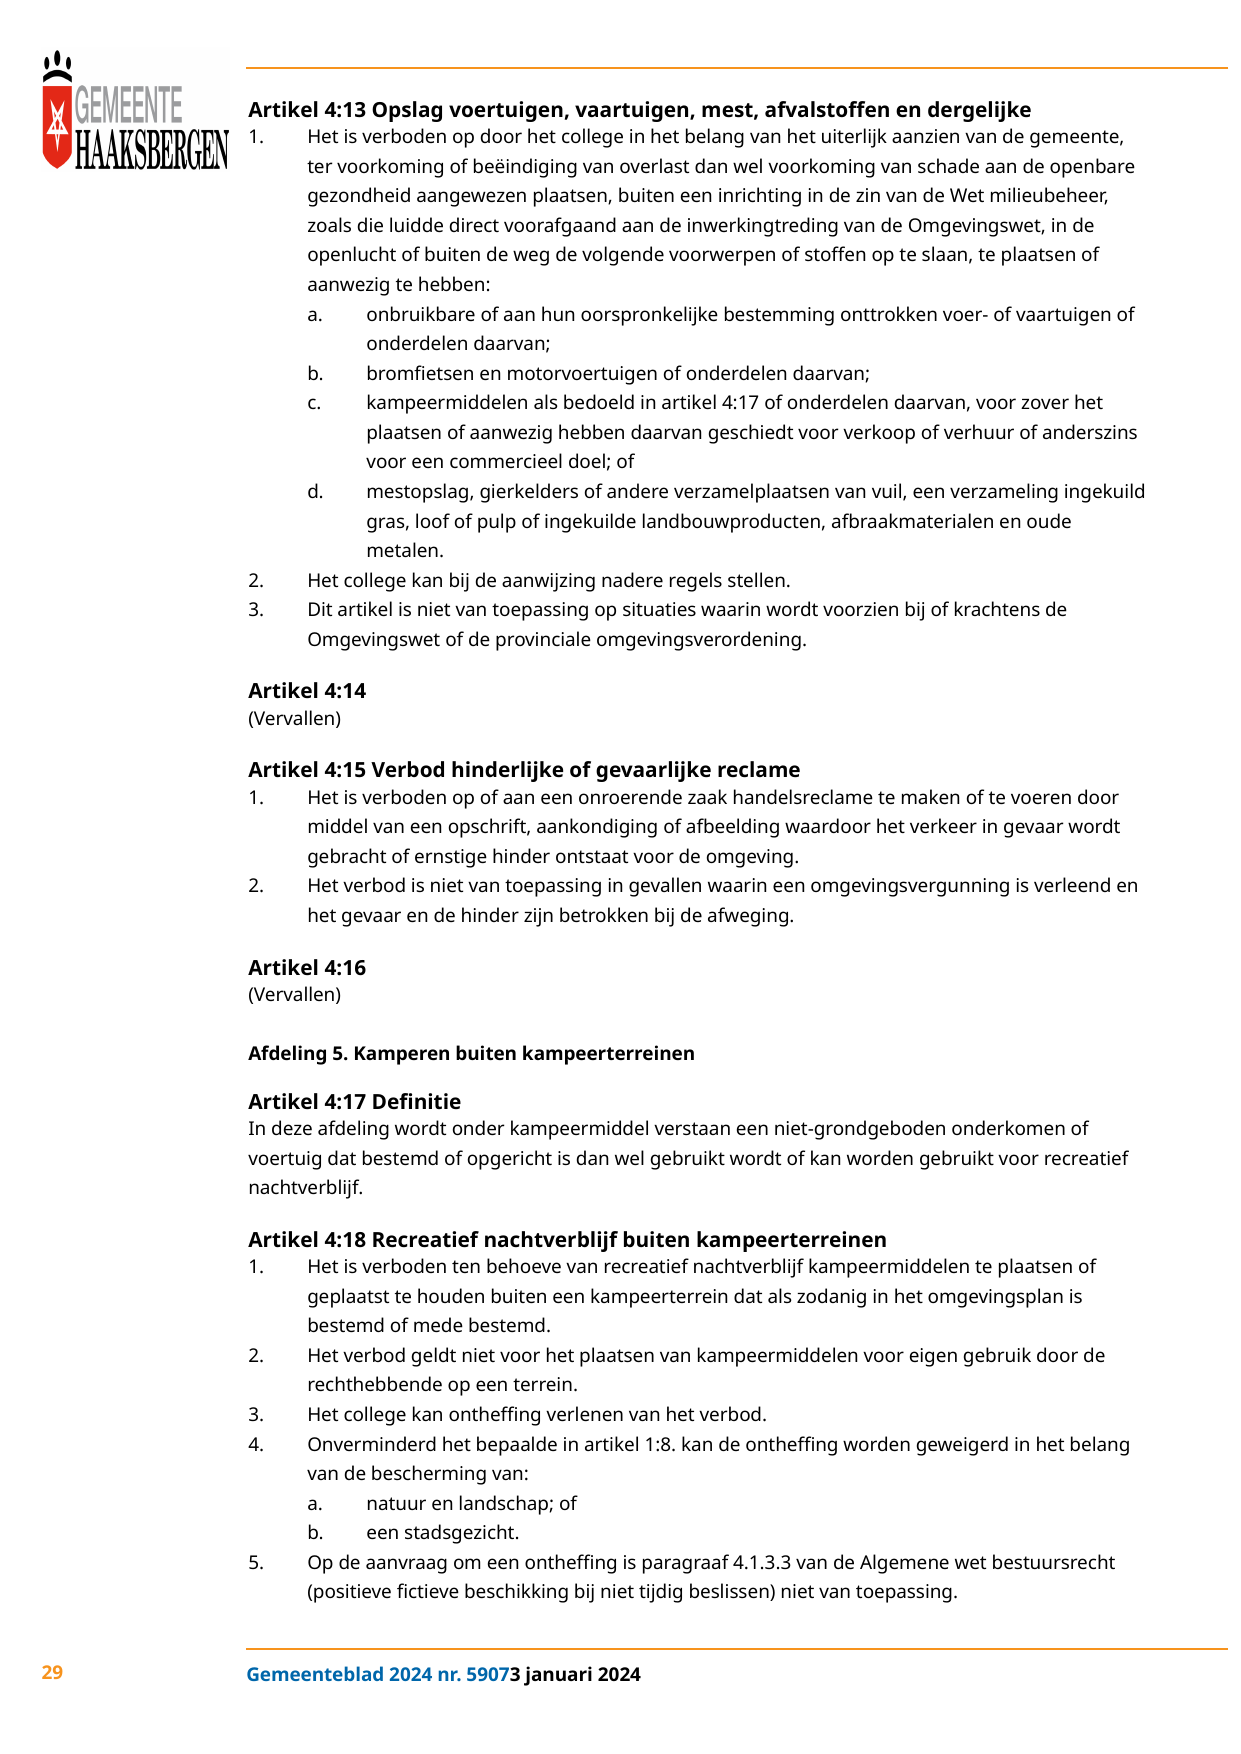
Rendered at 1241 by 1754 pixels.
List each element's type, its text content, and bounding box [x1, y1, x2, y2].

text (Vervallen) [248, 981, 1152, 1007]
text (Vervallen) [248, 705, 1152, 731]
text Artikel 4:16 [248, 953, 1152, 981]
list mestopslag, gierkelders of andere verzamelplaatsen van vuil, een verzameling ingekuild gras, loof of pulp of ingekuilde landbouwproducten, afbraakmaterialen en oude metalen. [307, 478, 1152, 563]
text Artikel 4:14 [248, 677, 1152, 705]
list Het verbod is niet van toepassing in gevallen waarin een omgevingsvergunning is verleend en het gevaar en de hinder zijn betrokken bij de afweging. [248, 873, 1152, 928]
list Het is verboden op door het college in het belang van het uiterlijk aanzien van de gemeente, ter voorkoming of beëindiging van overlast dan wel voorkoming van schade aan de openbare gezondheid aangewezen plaatsen, buiten een inrichting in de zin van de Wet milieubeheer, zoals die luidde direct voorafgaand aan de inwerkingtreding van de Omgevingswet, in de openlucht of buiten de weg de volgende voorwerpen of stoffen op te slaan, te plaatsen of aanwezig te hebben: [248, 123, 1152, 297]
text In deze afdeling wordt onder kampeermiddel verstaan een niet-grondgeboden onderkomen of voertuig dat bestemd of opgericht is dan wel gebruikt wordt of kan worden gebruikt voor recreatief nachtverblijf. [248, 1115, 1152, 1200]
list Het college kan ontheffing verlenen van het verbod. [248, 1401, 1152, 1427]
list Onverminderd het bepaalde in artikel 1:8. kan de ontheffing worden geweigerd in het belang van de bescherming van: [248, 1431, 1152, 1486]
list Dit artikel is niet van toepassing op situaties waarin wordt voorzien bij of krachtens de Omgevingswet of de provinciale omgevingsverordening. [248, 597, 1152, 652]
list Het verbod geldt niet voor het plaatsen van kampeermiddelen voor eigen gebruik door de rechthebbende op een terrein. [248, 1342, 1152, 1397]
text Afdeling 5. Kamperen buiten kampeerterreinen [248, 1040, 1152, 1066]
picture [41, 47, 231, 172]
list onbruikbare of aan hun oorspronkelijke bestemming onttrokken voer- of vaartuigen of onderdelen daarvan; [307, 301, 1152, 356]
list Het college kan bij de aanwijzing nadere regels stellen. [248, 567, 1152, 593]
text Artikel 4:15 Verbod hinderlijke of gevaarlijke reclame [248, 755, 1152, 784]
list kampeermiddelen als bedoeld in artikel 4:17 of onderdelen daarvan, voor zover het plaatsen of aanwezig hebben daarvan geschiedt voor verkoop of verhuur of anderszins voor een commercieel doel; of [307, 389, 1152, 474]
text Artikel 4:13 Opslag voertuigen, vaartuigen, mest, afvalstoffen en dergelijke [248, 95, 1152, 123]
list een stadsgezicht. [307, 1519, 1152, 1545]
list bromfietsen en motorvoertuigen of onderdelen daarvan; [307, 360, 1152, 386]
text Artikel 4:18 Recreatief nachtverblijf buiten kampeerterreinen [248, 1225, 1152, 1253]
list Op de aanvraag om een ontheffing is paragraaf 4.1.3.3 van de Algemene wet bestuursrecht (positieve fictieve beschikking bij niet tijdig beslissen) niet van toepassing. [248, 1549, 1152, 1604]
list Het is verboden ten behoeve van recreatief nachtverblijf kampeermiddelen te plaatsen of geplaatst te houden buiten een kampeerterrein dat als zodanig in het omgevingsplan is bestemd of mede bestemd. [248, 1253, 1152, 1338]
list Het is verboden op of aan een onroerende zaak handelsreclame te maken of te voeren door middel van een opschrift, aankondiging of afbeelding waardoor het verkeer in gevaar wordt gebracht of ernstige hinder ontstaat voor de omgeving. [248, 784, 1152, 869]
list natuur en landschap; of [307, 1490, 1152, 1516]
text Artikel 4:17 Definitie [248, 1087, 1152, 1115]
